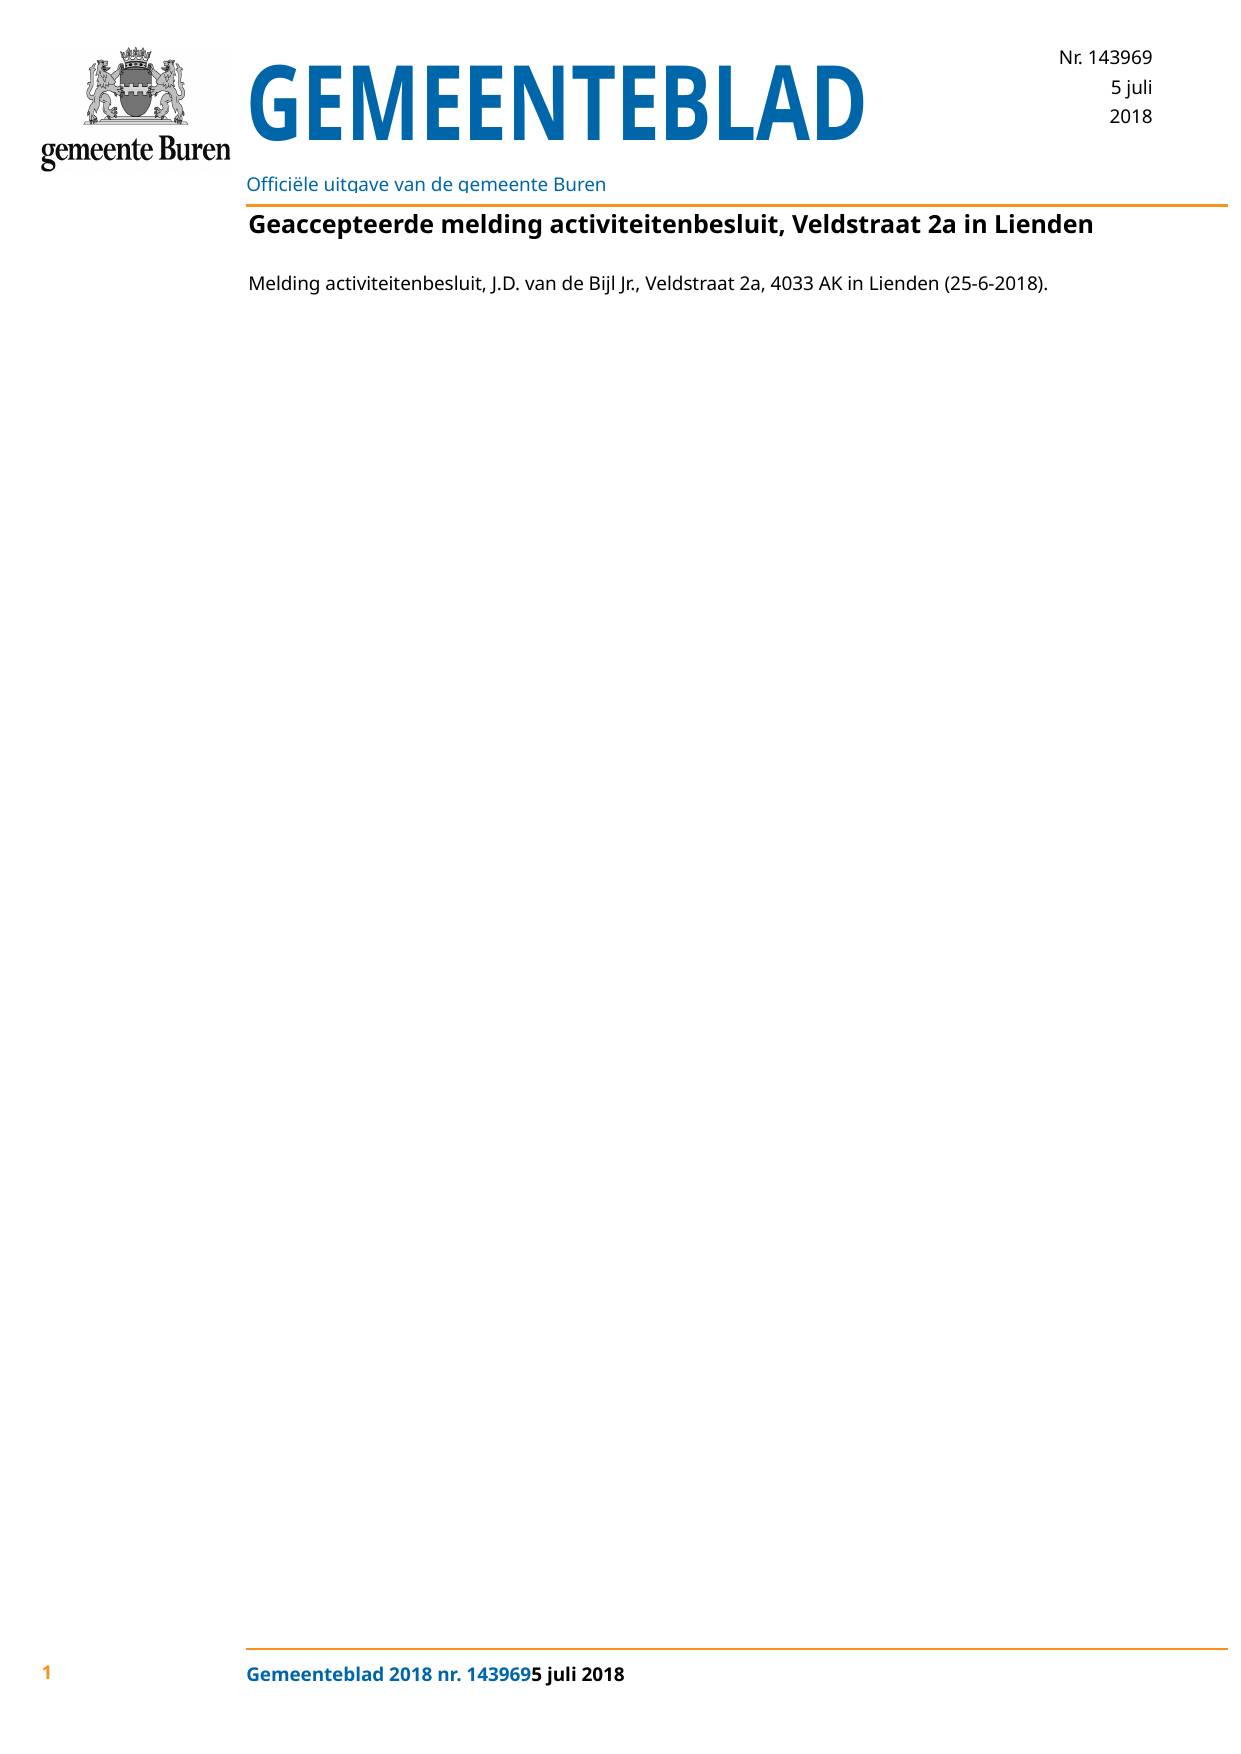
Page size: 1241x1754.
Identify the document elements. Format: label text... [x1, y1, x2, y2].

picture [41, 47, 231, 172]
text Melding activiteitenbesluit, J.D. van de Bijl Jr., Veldstraat 2a, 4033 AK in Lienden (25-6-2018). [248, 270, 1152, 296]
text Geaccepteerde melding activiteitenbesluit, Veldstraat 2a in Lienden [248, 207, 1152, 241]
